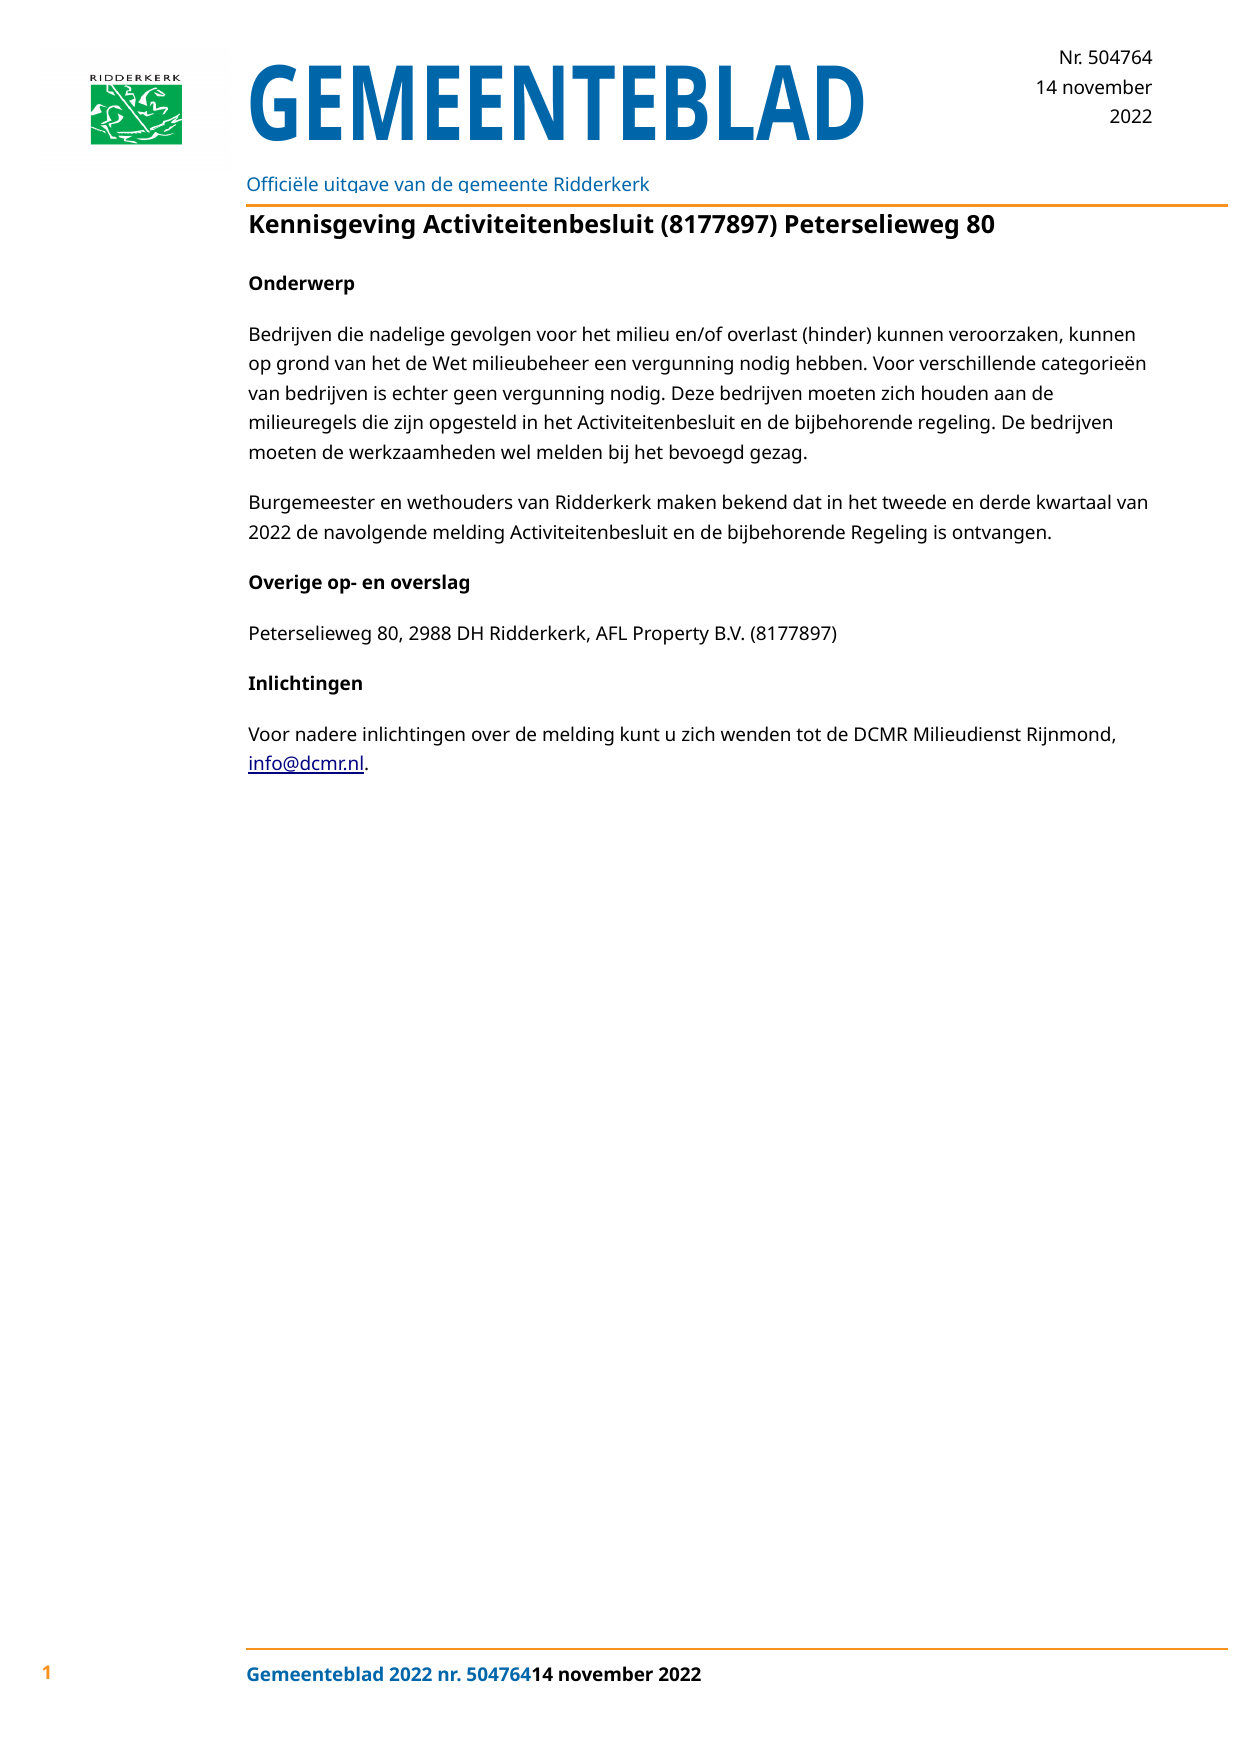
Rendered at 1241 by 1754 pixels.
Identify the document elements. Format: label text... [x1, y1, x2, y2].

text Overige op- en overslag [248, 569, 1152, 595]
text Bedrijven die nadelige gevolgen voor het milieu en/of overlast (hinder) kunnen veroorzaken, kunnen op grond van het de Wet milieubeheer een vergunning nodig hebben. Voor verschillende categorieën van bedrijven is echter geen vergunning nodig. Deze bedrijven moeten zich houden aan de milieuregels die zijn opgesteld in het Activiteitenbesluit en de bijbehorende regeling. De bedrijven moeten de werkzaamheden wel melden bij het bevoegd gezag. [248, 321, 1152, 465]
text Inlichtingen [248, 670, 1152, 696]
text Kennisgeving Activiteitenbesluit (8177897) Peterselieweg 80 [248, 207, 1152, 241]
text Peterselieweg 80, 2988 DH Ridderkerk, AFL Property B.V. (8177897) [248, 620, 1152, 646]
text Voor nadere inlichtingen over de melding kunt u zich wenden tot de DCMR Milieudienst Rijnmond, info@dcmr.nl. [248, 721, 1152, 776]
text Burgemeester en wethouders van Ridderkerk maken bekend dat in het tweede en derde kwartaal van 2022 de navolgende melding Activiteitenbesluit en de bijbehorende Regeling is ontvangen. [248, 489, 1152, 545]
picture [41, 47, 231, 172]
text Onderwerp [248, 270, 1152, 296]
